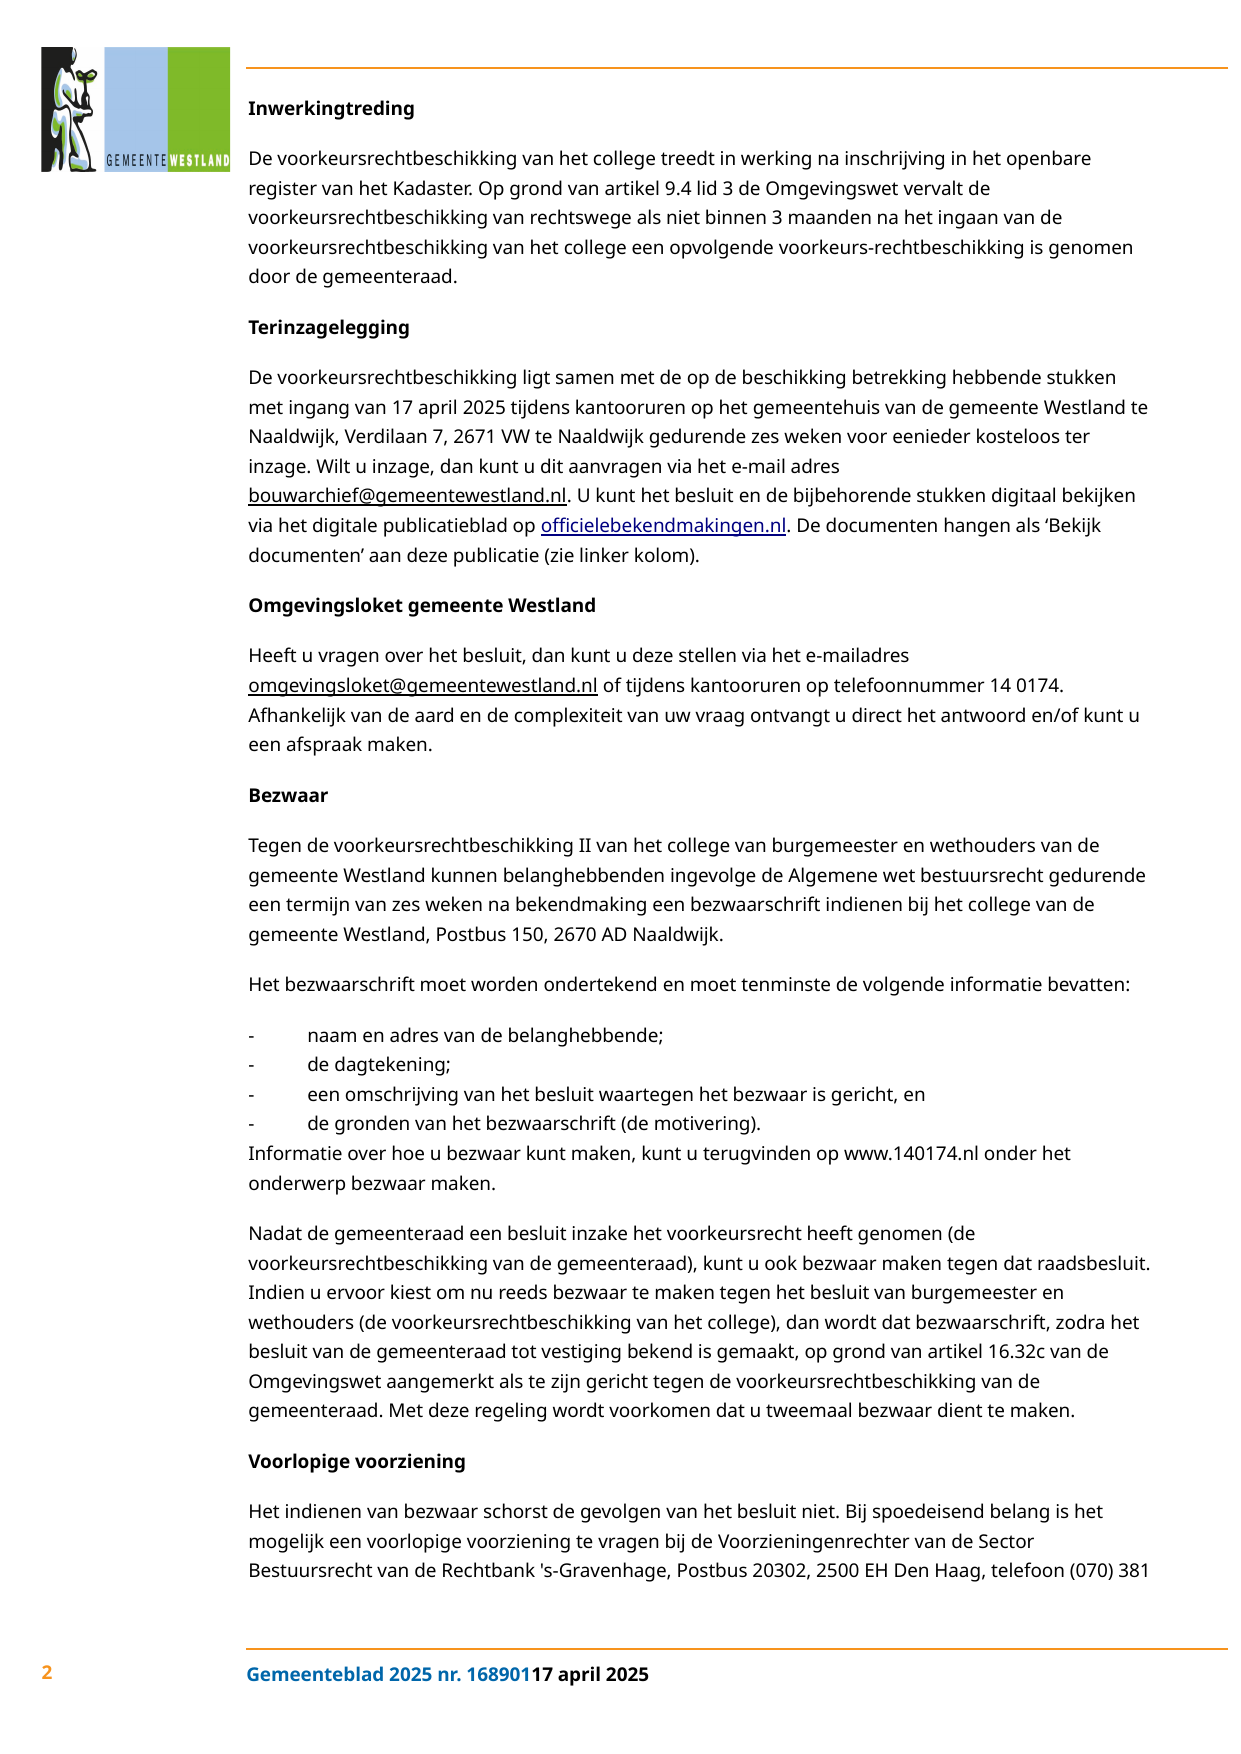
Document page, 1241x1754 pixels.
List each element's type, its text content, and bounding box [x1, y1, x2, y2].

list naam en adres van de belanghebbende; [248, 1022, 1152, 1048]
text De voorkeursrechtbeschikking van het college treedt in werking na inschrijving in het openbare register van het Kadaster. Op grond van artikel 9.4 lid 3 de Omgevingswet vervalt de voorkeursrechtbeschikking van rechtswege als niet binnen 3 maanden na het ingaan van de voorkeursrechtbeschikking van het college een opvolgende voorkeurs-rechtbeschikking is genomen door de gemeenteraad. [248, 145, 1152, 289]
text Omgevingsloket gemeente Westland [248, 592, 1152, 618]
text Het indienen van bezwaar schorst de gevolgen van het besluit niet. Bij spoedeisend belang is het mogelijk een voorlopige voorziening te vragen bij de Voorzieningenrechter van de Sector Bestuursrecht van de Rechtbank 's-Gravenhage, Postbus 20302, 2500 EH Den Haag, telefoon (070) 381 [248, 1498, 1152, 1583]
list de gronden van het bezwaarschrift (de motivering). [248, 1111, 1152, 1136]
text Het bezwaarschrift moet worden ondertekend en moet tenminste de volgende informatie bevatten: [248, 971, 1152, 997]
list een omschrijving van het besluit waartegen het bezwaar is gericht, en [248, 1081, 1152, 1107]
list de dagtekening; [248, 1051, 1152, 1077]
text Nadat de gemeenteraad een besluit inzake het voorkeursrecht heeft genomen (de voorkeursrechtbeschikking van de gemeenteraad), kunt u ook bezwaar maken tegen dat raadsbesluit. Indien u ervoor kiest om nu reeds bezwaar te maken tegen het besluit van burgemeester en wethouders (de voorkeursrechtbeschikking van het college), dan wordt dat bezwaarschrift, zodra het besluit van de gemeenteraad tot vestiging bekend is gemaakt, op grond van artikel 16.32c van de Omgevingswet aangemerkt als te zijn gericht tegen de voorkeursrechtbeschikking van de gemeenteraad. Met deze regeling wordt voorkomen dat u tweemaal bezwaar dient te maken. [248, 1220, 1152, 1423]
text Heeft u vragen over het besluit, dan kunt u deze stellen via het e-mailadres omgevingsloket@gemeentewestland.nl of tijdens kantooruren op telefoonnummer 14 0174. Afhankelijk van de aard en de complexiteit van uw vraag ontvangt u direct het antwoord en/of kunt u een afspraak maken. [248, 643, 1152, 757]
text Terinzagelegging [248, 314, 1152, 340]
text Bezwaar [248, 782, 1152, 808]
text Voorlopige voorziening [248, 1448, 1152, 1474]
picture [41, 47, 231, 172]
text De voorkeursrechtbeschikking ligt samen met de op de beschikking betrekking hebbende stukken met ingang van 17 april 2025 tijdens kantooruren op het gemeentehuis van de gemeente Westland te Naaldwijk, Verdilaan 7, 2671 VW te Naaldwijk gedurende zes weken voor eenieder kosteloos ter inzage. Wilt u inzage, dan kunt u dit aanvragen via het e-mail adres bouwarchief@gemeentewestland.nl. U kunt het besluit en de bijbehorende stukken digitaal bekijken via het digitale publicatieblad op officielebekendmakingen.nl. De documenten hangen als ‘Bekijk documenten’ aan deze publicatie (zie linker kolom). [248, 364, 1152, 568]
text Inwerkingtreding [248, 95, 1152, 121]
text Informatie over hoe u bezwaar kunt maken, kunt u terugvinden op www.140174.nl onder het onderwerp bezwaar maken. [248, 1140, 1152, 1196]
text Tegen de voorkeursrechtbeschikking II van het college van burgemeester en wethouders van de gemeente Westland kunnen belanghebbenden ingevolge de Algemene wet bestuursrecht gedurende een termijn van zes weken na bekendmaking een bezwaarschrift indienen bij het college van de gemeente Westland, Postbus 150, 2670 AD Naaldwijk. [248, 832, 1152, 947]
